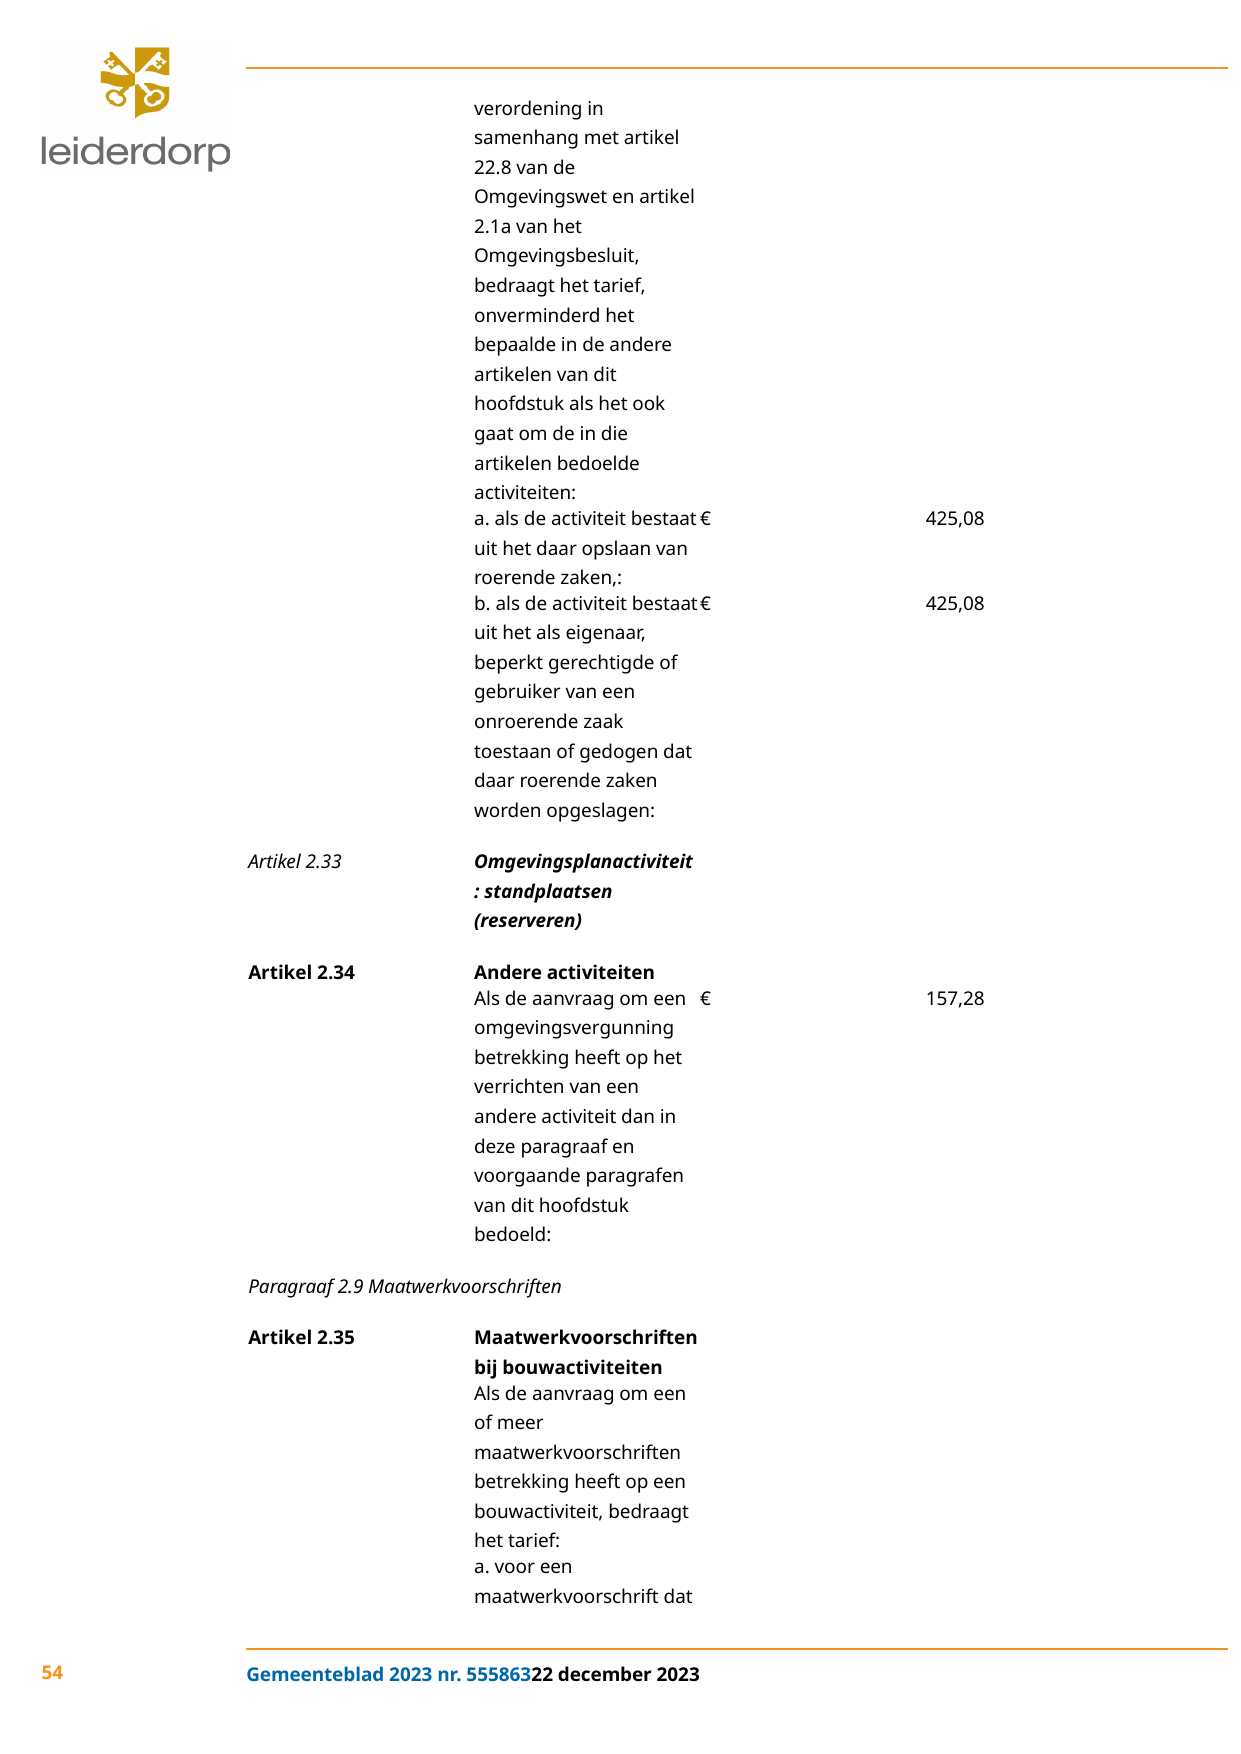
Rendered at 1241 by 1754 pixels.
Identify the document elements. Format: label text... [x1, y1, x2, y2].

table_cell [926, 95, 1152, 505]
table_cell 157,28 [926, 985, 1152, 1247]
table_cell Andere activiteiten [474, 959, 700, 985]
table_cell [700, 1380, 926, 1553]
table_cell verordening in samenhang met artikel 22.8 van de Omgevingswet en artikel 2.1a van het Omgevingsbesluit, bedraagt het tarief, onverminderd het bepaalde in de andere artikelen van dit hoofdstuk als het ook gaat om de in die artikelen bedoelde activiteiten: [474, 95, 700, 505]
table_cell [926, 1325, 1152, 1380]
table_cell [926, 1380, 1152, 1553]
table_cell [248, 1299, 474, 1324]
table_cell [700, 934, 926, 959]
table_cell [700, 95, 926, 505]
table_cell Omgevingsplanactiviteit: standplaatsen (reserveren) [474, 849, 700, 933]
picture [41, 47, 231, 172]
table_cell [700, 959, 926, 985]
table_cell 425,08 [926, 505, 1152, 590]
table_cell Artikel 2.34 [248, 959, 474, 985]
table_cell [700, 1273, 926, 1299]
table_cell [248, 1380, 474, 1553]
table_cell € [700, 505, 926, 590]
table_cell [248, 95, 474, 505]
table_cell b. als de activiteit bestaat uit het als eigenaar, beperkt gerechtigde of gebruiker van een onroerende zaak toestaan of gedogen dat daar roerende zaken worden opgeslagen: [474, 590, 700, 823]
table_cell [248, 934, 700, 959]
table_cell a. voor een maatwerkvoorschrift dat [474, 1554, 700, 1609]
table_cell [474, 1247, 700, 1273]
table_cell [248, 505, 474, 590]
table_cell [926, 849, 1152, 933]
table_cell [248, 823, 474, 848]
table_cell Paragraaf 2.9 Maatwerkvoorschriften [248, 1273, 700, 1299]
table_cell Artikel 2.35 [248, 1325, 474, 1380]
table_cell Als de aanvraag om een omgevingsvergunning betrekking heeft op het verrichten van een andere activiteit dan in deze paragraaf en voorgaande paragrafen van dit hoofdstuk bedoeld: [474, 985, 700, 1247]
table_cell [248, 985, 474, 1247]
table_cell [700, 1299, 926, 1324]
table_cell [700, 1247, 926, 1273]
table_cell [926, 1273, 1152, 1299]
table_cell 425,08 [926, 590, 1152, 823]
table_cell [926, 1554, 1152, 1609]
table_cell € [700, 985, 926, 1247]
table_cell [474, 1299, 700, 1324]
table_cell [474, 823, 700, 848]
table_cell Als de aanvraag om een of meer maatwerkvoorschriften betrekking heeft op een bouwactiviteit, bedraagt het tarief: [474, 1380, 700, 1553]
table_cell € [700, 590, 926, 823]
table_cell [700, 823, 926, 848]
table_cell [248, 1554, 474, 1609]
table_cell [700, 1554, 926, 1609]
table_cell Artikel 2.33 [248, 849, 474, 933]
table_cell a. als de activiteit bestaat uit het daar opslaan van roerende zaken,: [474, 505, 700, 590]
table_cell [926, 959, 1152, 985]
table_cell [248, 1247, 474, 1273]
table_cell [700, 849, 926, 933]
table_cell [926, 823, 1152, 848]
table_cell Maatwerkvoorschriften bij bouwactiviteiten [474, 1325, 700, 1380]
table_cell [926, 934, 1152, 959]
table_cell [700, 1325, 926, 1380]
table_cell [926, 1299, 1152, 1324]
table_cell [248, 590, 474, 823]
table_cell [926, 1247, 1152, 1273]
